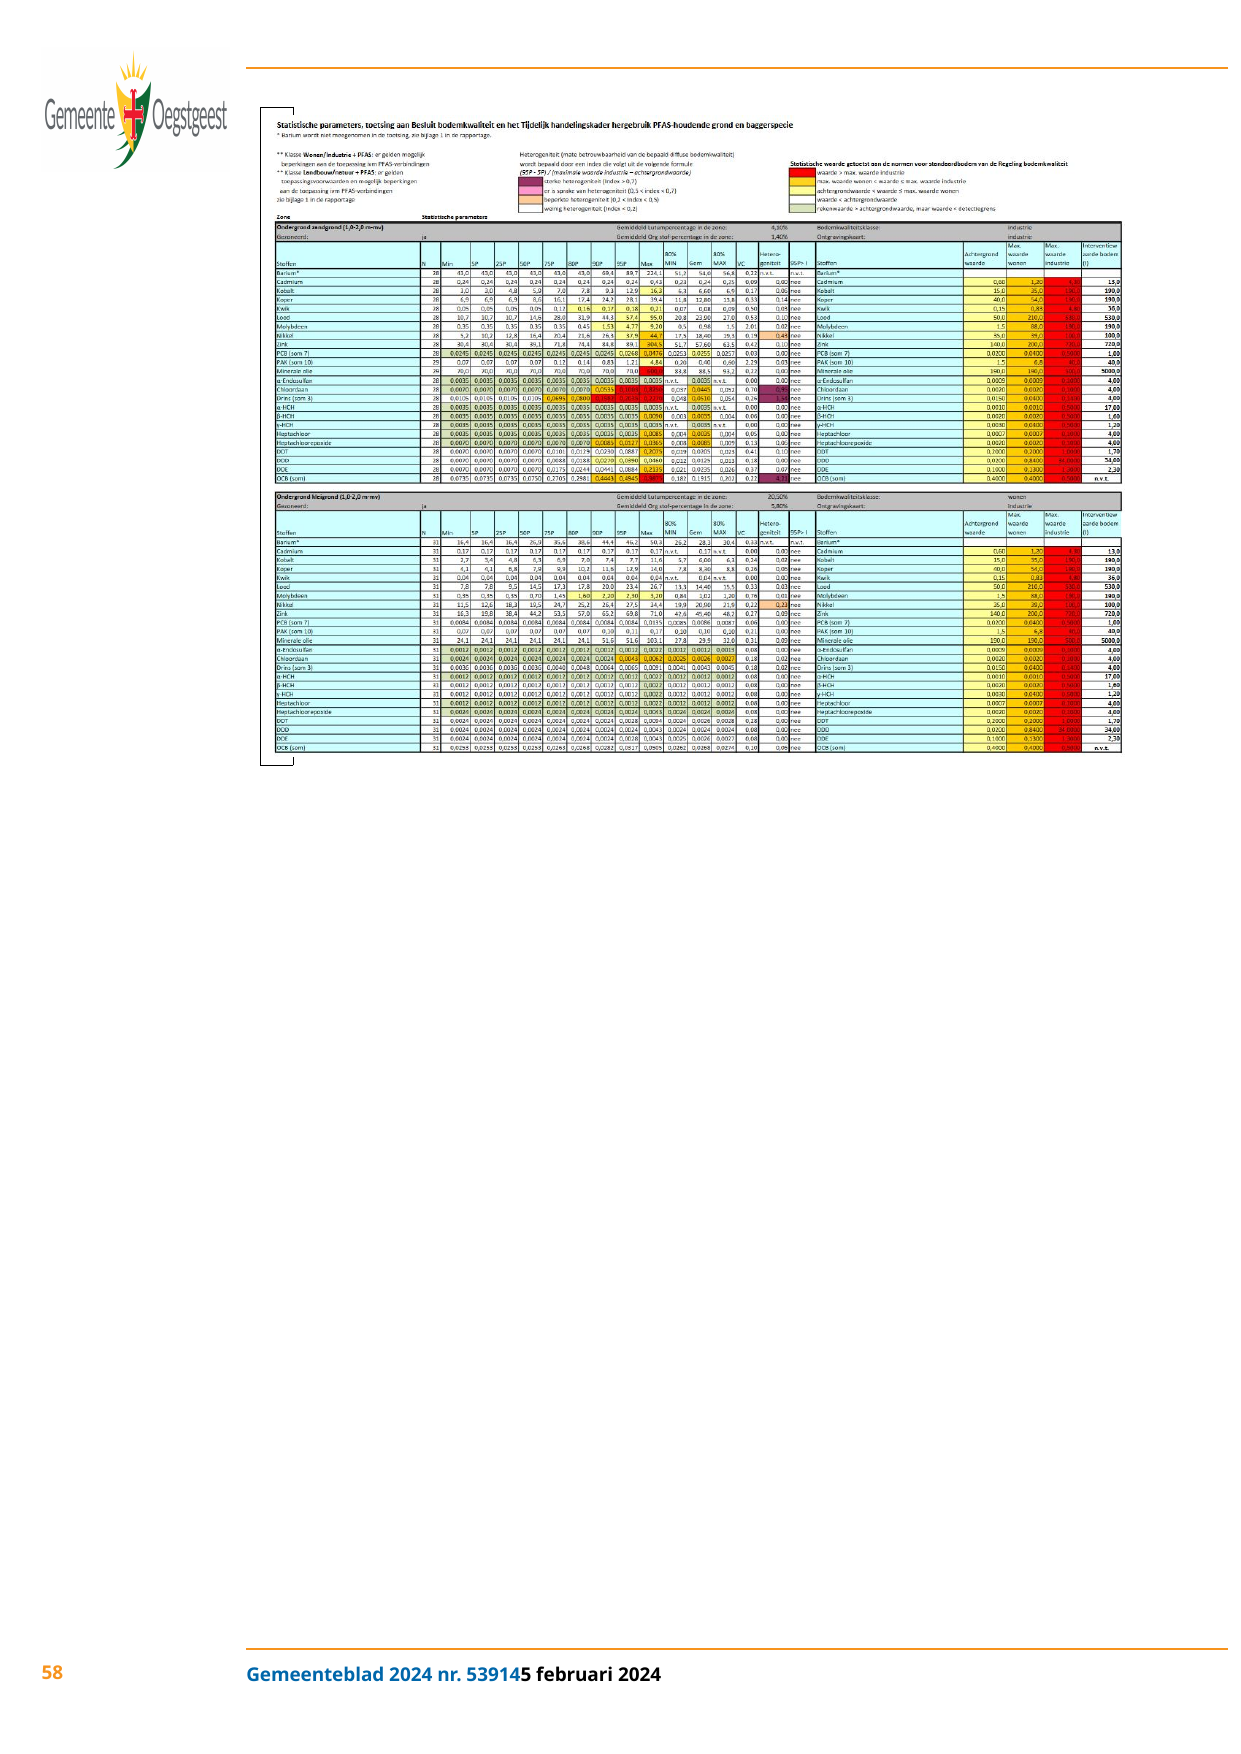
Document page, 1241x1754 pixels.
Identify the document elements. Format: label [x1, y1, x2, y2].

picture [41, 47, 231, 172]
picture [268, 115, 1125, 757]
